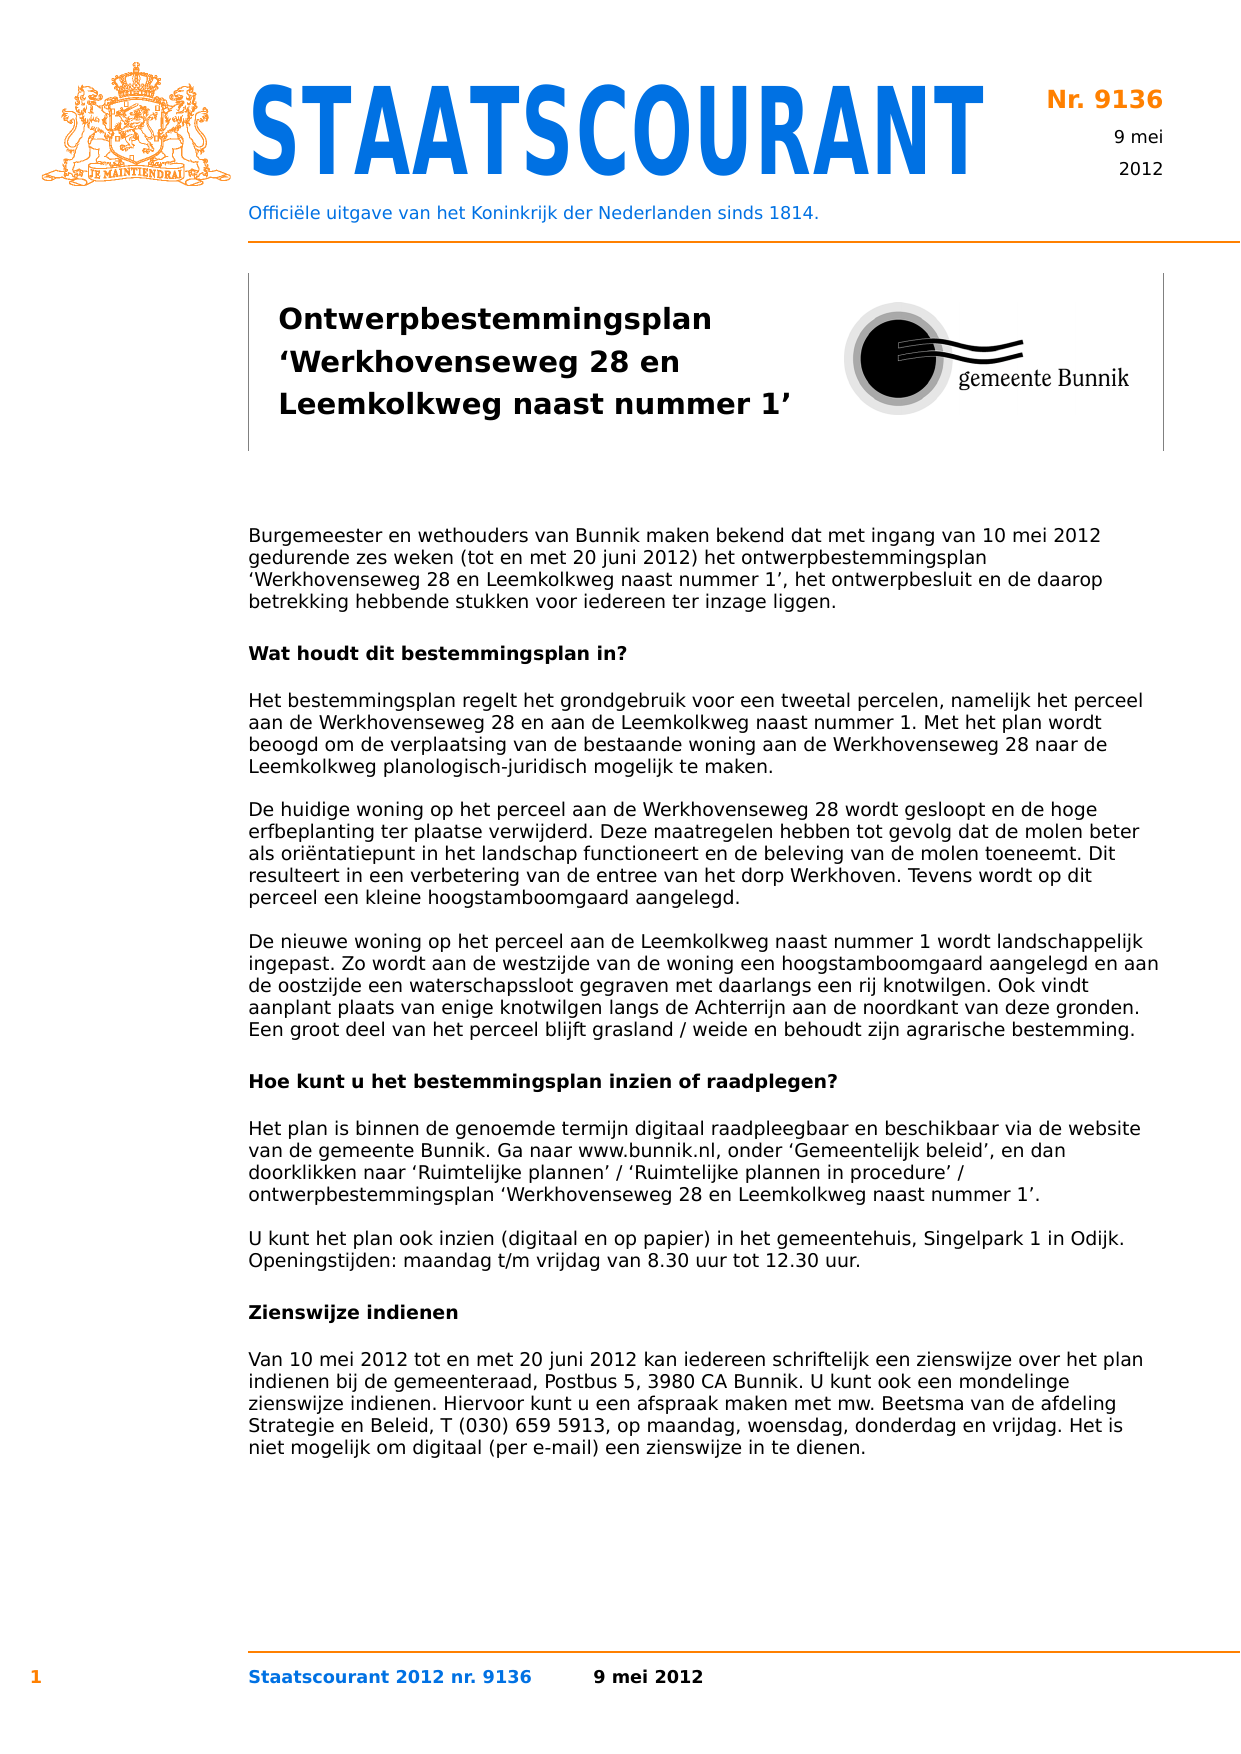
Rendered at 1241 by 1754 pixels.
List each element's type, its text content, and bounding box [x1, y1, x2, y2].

table_header [25, 62, 248, 241]
text U kunt het plan ook inzien (digitaal en op papier) in het gemeentehuis, Singelpark 1 in Odijk. Openingstijden: maandag t/m vrijdag van 8.30 uur tot 12.30 uur. [248, 1228, 1163, 1272]
text Het bestemmingsplan regelt het grondgebruik voor een tweetal percelen, namelijk het perceel aan de Werkhovenseweg 28 en aan de Leemkolkweg naast nummer 1. Met het plan wordt beoogd om de verplaatsing van de bestaande woning aan de Werkhovenseweg 28 naar de Leemkolkweg planologisch-juridisch mogelijk te maken. [248, 689, 1163, 777]
table_header Nr. 9136 [998, 62, 1240, 121]
table_header STAATSCOURANT [248, 62, 998, 203]
subtitle Ontwerpbestemmingsplan ‘Werkhovenseweg 28 en Leemkolkweg naast nummer 1’ [249, 273, 1163, 451]
text Burgemeester en wethouders van Bunnik maken bekend dat met ingang van 10 mei 2012 gedurende zes weken (tot en met 20 juni 2012) het ontwerpbestemmingsplan ‘Werkhovenseweg 28 en Leemkolkweg naast nummer 1’, het ontwerpbesluit en de daarop betrekking hebbende stukken voor iedereen ter inzage liggen. [248, 525, 1163, 613]
text De nieuwe woning op het perceel aan de Leemkolkweg naast nummer 1 wordt landschappelijk ingepast. Zo wordt aan de westzijde van de woning een hoogstamboomgaard aangelegd en aan de oostzijde een waterschapssloot gegraven met daarlangs een rij knotwilgen. Ook vindt aanplant plaats van enige knotwilgen langs de Achterrijn aan de noordkant van deze gronden. Een groot deel van het perceel blijft grasland / weide en behoudt zijn agrarische bestemming. [248, 931, 1163, 1041]
text Het plan is binnen de genoemde termijn digitaal raadpleegbaar en beschikbaar via de website van de gemeente Bunnik. Ga naar www.bunnik.nl, onder ‘Gemeentelijk beleid’, en dan doorklikken naar ‘Ruimtelijke plannen’ / ‘Ruimtelijke plannen in procedure’ / ontwerpbestemmingsplan ‘Werkhovenseweg 28 en Leemkolkweg naast nummer 1’. [248, 1118, 1163, 1206]
table_cell 9 mei [998, 121, 1240, 153]
subtitle Hoe kunt u het bestemmingsplan inzien of raadplegen? [248, 1071, 1163, 1093]
subtitle Wat houdt dit bestemmingsplan in? [248, 643, 1163, 664]
picture [41, 62, 231, 186]
subtitle Zienswijze indienen [248, 1302, 1163, 1324]
text De huidige woning op het perceel aan de Werkhovenseweg 28 wordt gesloopt en de hoge erfbeplanting ter plaatse verwijderd. Deze maatregelen hebben tot gevolg dat de molen beter als oriëntatiepunt in het landschap functioneert en de beleving van de molen toeneemt. Dit resulteert in een verbetering van de entree van het dorp Werkhoven. Tevens wordt op dit perceel een kleine hoogstamboomgaard aangelegd. [248, 799, 1163, 909]
table_cell Officiële uitgave van het Koninkrijk der Nederlanden sinds 1814. [248, 203, 1240, 241]
text Van 10 mei 2012 tot en met 20 juni 2012 kan iedereen schriftelijk een zienswijze over het plan indienen bij de gemeenteraad, Postbus 5, 3980 CA Bunnik. U kunt ook een mondelinge zienswijze indienen. Hiervoor kunt u een afspraak maken met mw. Beetsma van de afdeling Strategie en Beleid, T (030) 659 5913, op maandag, woensdag, donderdag en vrijdag. Het is niet mogelijk om digitaal (per e-mail) een zienswijze in te dienen. [248, 1349, 1163, 1459]
picture [844, 302, 1134, 415]
table_cell 2012 [998, 153, 1240, 203]
